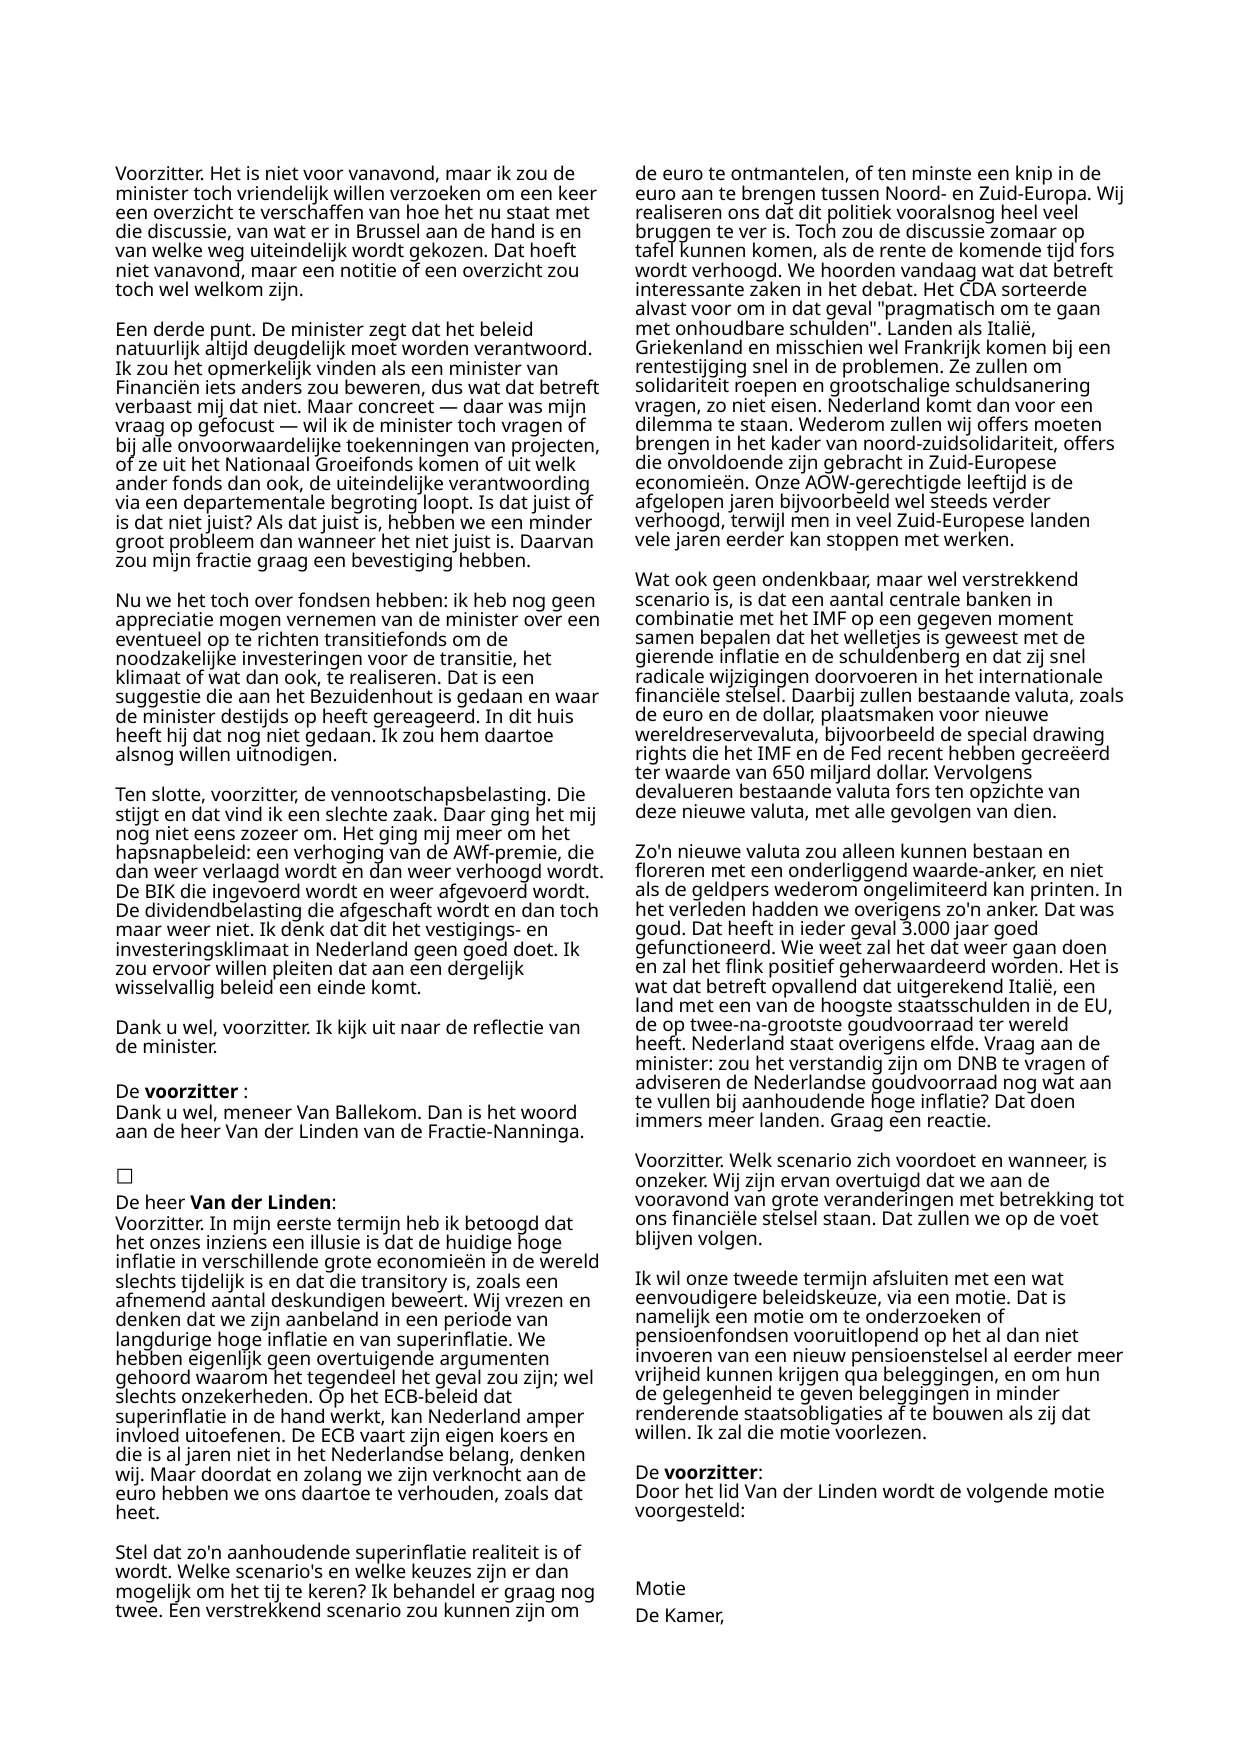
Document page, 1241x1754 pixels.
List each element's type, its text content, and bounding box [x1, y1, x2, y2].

text De voorzitter: [635, 1464, 1125, 1483]
text Een derde punt. De minister zegt dat het beleid natuurlijk altijd deugdelijk moet worden verantwoord. Ik zou het opmerkelijk vinden als een minister van Financiën iets anders zou beweren, dus wat dat betreft verbaast mij dat niet. Maar concreet — daar was mijn vraag op gefocust — wil ik de minister toch vragen of bij alle onvoorwaardelijke toekenningen van projecten, of ze uit het Nationaal Groeifonds komen of uit welk ander fonds dan ook, de uiteindelijke verantwoording via een departementale begroting loopt. Is dat juist of is dat niet juist? Als dat juist is, hebben we een minder groot probleem dan wanneer het niet juist is. Daarvan zou mijn fractie graag een bevestiging hebben. [115, 321, 605, 571]
text Voorzitter. In mijn eerste termijn heb ik betoogd dat het onzes inziens een illusie is dat de huidige hoge inflatie in verschillende grote economieën in de wereld slechts tijdelijk is en dat die transitory is, zoals een afnemend aantal deskundigen beweert. Wij vrezen en denken dat we zijn aanbeland in een periode van langdurige hoge inflatie en van superinflatie. We hebben eigenlijk geen overtuigende argumenten gehoord waarom het tegendeel het geval zou zijn; wel slechts onzekerheden. Op het ECB-beleid dat superinflatie in de hand werkt, kan Nederland amper invloed uitoefenen. De ECB vaart zijn eigen koers en die is al jaren niet in het Nederlandse belang, denken wij. Maar doordat en zolang we zijn verknocht aan de euro hebben we ons daartoe te verhouden, zoals dat heet. [115, 1215, 605, 1523]
text De heer Van der Linden: [115, 1189, 605, 1215]
text Zo'n nieuwe valuta zou alleen kunnen bestaan en floreren met een onderliggend waarde-anker, en niet als de geldpers wederom ongelimiteerd kan printen. In het verleden hadden we overigens zo'n anker. Dat was goud. Dat heeft in ieder geval 3.000 jaar goed gefunctioneerd. Wie weet zal het dat weer gaan doen en zal het flink positief geherwaardeerd worden. Het is wat dat betreft opvallend dat uitgerekend Italië, een land met een van de hoogste staatsschulden in de EU, de op twee-na-grootste goudvoorraad ter wereld heeft. Nederland staat overigens elfde. Vraag aan de minister: zou het verstandig zijn om DNB te vragen of adviseren de Nederlandse goudvoorraad nog wat aan te vullen bij aanhoudende hoge inflatie? Dat doen immers meer landen. Graag een reactie. [635, 843, 1125, 1132]
text ⬜ [115, 1163, 605, 1189]
text de euro te ontmantelen, of ten minste een knip in de euro aan te brengen tussen Noord- en Zuid-Europa. Wij realiseren ons dat dit politiek vooralsnog heel veel bruggen te ver is. Toch zou de discussie zomaar op tafel kunnen komen, als de rente de komende tijd fors wordt verhoogd. We hoorden vandaag wat dat betreft interessante zaken in het debat. Het CDA sorteerde alvast voor om in dat geval "pragmatisch om te gaan met onhoudbare schulden". Landen als Italië, Griekenland en misschien wel Frankrijk komen bij een rentestijging snel in de problemen. Ze zullen om solidariteit roepen en grootschalige schuldsanering vragen, zo niet eisen. Nederland komt dan voor een dilemma te staan. Wederom zullen wij offers moeten brengen in het kader van noord-zuidsolidariteit, offers die onvoldoende zijn gebracht in Zuid-Europese economieën. Onze AOW-gerechtigde leeftijd is de afgelopen jaren bijvoorbeeld wel steeds verder verhoogd, terwijl men in veel Zuid-Europese landen vele jaren eerder kan stoppen met werken. [635, 165, 1125, 551]
text Voorzitter. Welk scenario zich voordoet en wanneer, is onzeker. Wij zijn ervan overtuigd dat we aan de vooravond van grote veranderingen met betrekking tot ons financiële stelsel staan. Dat zullen we op de voet blijven volgen. [635, 1152, 1125, 1249]
text De Kamer, [635, 1607, 1125, 1626]
text Door het lid Van der Linden wordt de volgende motie voorgesteld: [635, 1483, 1125, 1522]
text Ik wil onze tweede termijn afsluiten met een wat eenvoudigere beleidskeuze, via een motie. Dat is namelijk een motie om te onderzoeken of pensioenfondsen vooruitlopend op het al dan niet invoeren van een nieuw pensioenstelsel al eerder meer vrijheid kunnen krijgen qua beleggingen, en om hun de gelegenheid te geven beleggingen in minder renderende staatsobligaties af te bouwen als zij dat willen. Ik zal die motie voorlezen. [635, 1269, 1125, 1443]
text Nu we het toch over fondsen hebben: ik heb nog geen appreciatie mogen vernemen van de minister over een eventueel op te richten transitiefonds om de noodzakelijke investeringen voor de transitie, het klimaat of wat dan ook, te realiseren. Dat is een suggestie die aan het Bezuidenhout is gedaan en waar de minister destijds op heeft gereageerd. In dit huis heeft hij dat nog niet gedaan. Ik zou hem daartoe alsnog willen uitnodigen. [115, 592, 605, 766]
text Voorzitter. Het is niet voor vanavond, maar ik zou de minister toch vriendelijk willen verzoeken om een keer een overzicht te verschaffen van hoe het nu staat met die discussie, van wat er in Brussel aan de hand is en van welke weg uiteindelijk wordt gekozen. Dat hoeft niet vanavond, maar een notitie of een overzicht zou toch wel welkom zijn. [115, 165, 605, 300]
text Dank u wel, meneer Van Ballekom. Dan is het woord aan de heer Van der Linden van de Fractie-Nanninga. [115, 1104, 605, 1143]
text Dank u wel, voorzitter. Ik kijk uit naar de reflectie van de minister. [115, 1019, 605, 1058]
text Ten slotte, voorzitter, de vennootschapsbelasting. Die stijgt en dat vind ik een slechte zaak. Daar ging het mij nog niet eens zozeer om. Het ging mij meer om het hapsnapbeleid: een verhoging van de AWf-premie, die dan weer verlaagd wordt en dan weer verhoogd wordt. De BIK die ingevoerd wordt en weer afgevoerd wordt. De dividendbelasting die afgeschaft wordt en dan toch maar weer niet. Ik denk dat dit het vestigings- en investeringsklimaat in Nederland geen goed doet. Ik zou ervoor willen pleiten dat aan een dergelijk wisselvallig beleid een einde komt. [115, 786, 605, 998]
text Wat ook geen ondenkbaar, maar wel verstrekkend scenario is, is dat een aantal centrale banken in combinatie met het IMF op een gegeven moment samen bepalen dat het welletjes is geweest met de gierende inflatie en de schuldenberg en dat zij snel radicale wijzigingen doorvoeren in het internationale financiële stelsel. Daarbij zullen bestaande valuta, zoals de euro en de dollar, plaatsmaken voor nieuwe wereldreservevaluta, bijvoorbeeld de special drawing rights die het IMF en de Fed recent hebben gecreëerd ter waarde van 650 miljard dollar. Vervolgens devalueren bestaande valuta fors ten opzichte van deze nieuwe valuta, met alle gevolgen van dien. [635, 571, 1125, 822]
text Motie [635, 1575, 1125, 1601]
text De voorzitter : [115, 1078, 605, 1104]
text Stel dat zo'n aanhoudende superinflatie realiteit is of wordt. Welke scenario's en welke keuzes zijn er dan mogelijk om het tij te keren? Ik behandel er graag nog twee. Een verstrekkend scenario zou kunnen zijn om [115, 1544, 605, 1621]
